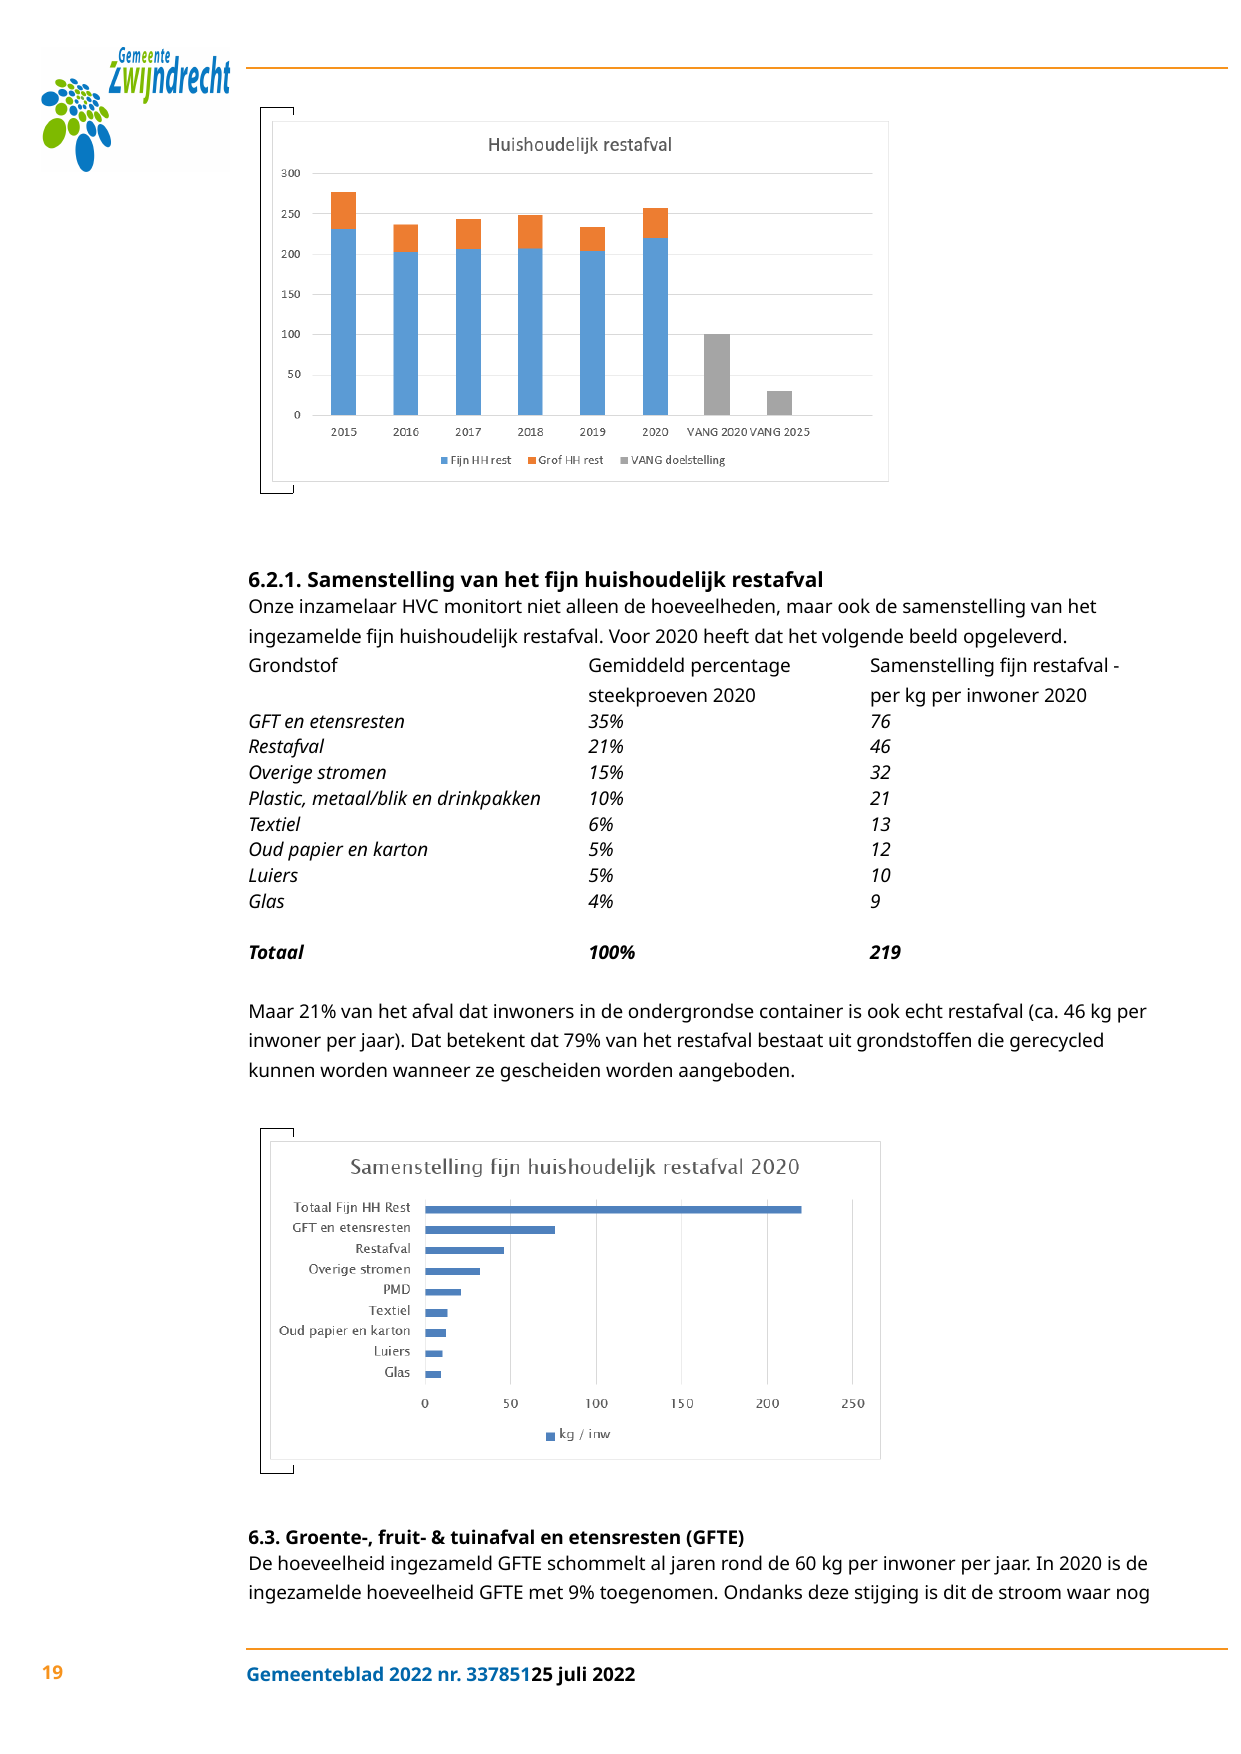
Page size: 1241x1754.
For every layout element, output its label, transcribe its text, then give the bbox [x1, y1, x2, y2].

table_cell 76 [870, 708, 1152, 734]
picture [41, 47, 231, 172]
table_cell 46 [870, 734, 1152, 759]
table_cell Restafval [248, 734, 588, 759]
table_cell 35% [588, 708, 870, 734]
text Onze inzamelaar HVC monitort niet alleen de hoeveelheden, maar ook de samenstelling van het ingezamelde fijn huishoudelijk restafval. Voor 2020 heeft dat het volgende beeld opgeleverd. [248, 593, 1152, 649]
table_cell [588, 914, 870, 939]
table_cell 21 [870, 785, 1152, 811]
text 6.3. Groente-, fruit- & tuinafval en etensresten (GFTE) [248, 1524, 1152, 1550]
table_cell 4% [588, 888, 870, 914]
table_cell Oud papier en karton [248, 837, 588, 862]
table_header Samenstelling fijn restafval - per kg per inwoner 2020 [870, 653, 1152, 708]
picture [268, 115, 889, 485]
table_cell GFT en etensresten [248, 708, 588, 734]
table_cell 100% [588, 940, 870, 965]
table_header Grondstof [248, 653, 588, 708]
text Maar 21% van het afval dat inwoners in de ondergrondse container is ook echt restafval (ca. 46 kg per inwoner per jaar). Dat betekent dat 79% van het restafval bestaat uit grondstoffen die gerecycled kunnen worden wanneer ze gescheiden worden aangeboden. [248, 998, 1152, 1083]
table_cell 15% [588, 759, 870, 785]
table_cell Luiers [248, 862, 588, 888]
table_cell 10 [870, 862, 1152, 888]
table_cell [870, 914, 1152, 939]
table_cell Glas [248, 888, 588, 914]
table_cell 13 [870, 811, 1152, 837]
text 6.2.1. Samenstelling van het fijn huishoudelijk restafval [248, 565, 1152, 593]
table_cell [248, 914, 588, 939]
table_cell 12 [870, 837, 1152, 862]
table_cell Plastic, metaal/blik en drinkpakken [248, 785, 588, 811]
table_cell 21% [588, 734, 870, 759]
picture [268, 1137, 889, 1465]
table_cell 9 [870, 888, 1152, 914]
table_cell Totaal [248, 940, 588, 965]
table_cell 219 [870, 940, 1152, 965]
table_cell 10% [588, 785, 870, 811]
table_cell 6% [588, 811, 870, 837]
table_header Gemiddeld percentage steekproeven 2020 [588, 653, 870, 708]
table_cell 5% [588, 862, 870, 888]
text De hoeveelheid ingezameld GFTE schommelt al jaren rond de 60 kg per inwoner per jaar. In 2020 is de ingezamelde hoeveelheid GFTE met 9% toegenomen. Ondanks deze stijging is dit de stroom waar nog [248, 1550, 1152, 1605]
table_cell 5% [588, 837, 870, 862]
table_cell Textiel [248, 811, 588, 837]
table_cell Overige stromen [248, 759, 588, 785]
table_cell 32 [870, 759, 1152, 785]
